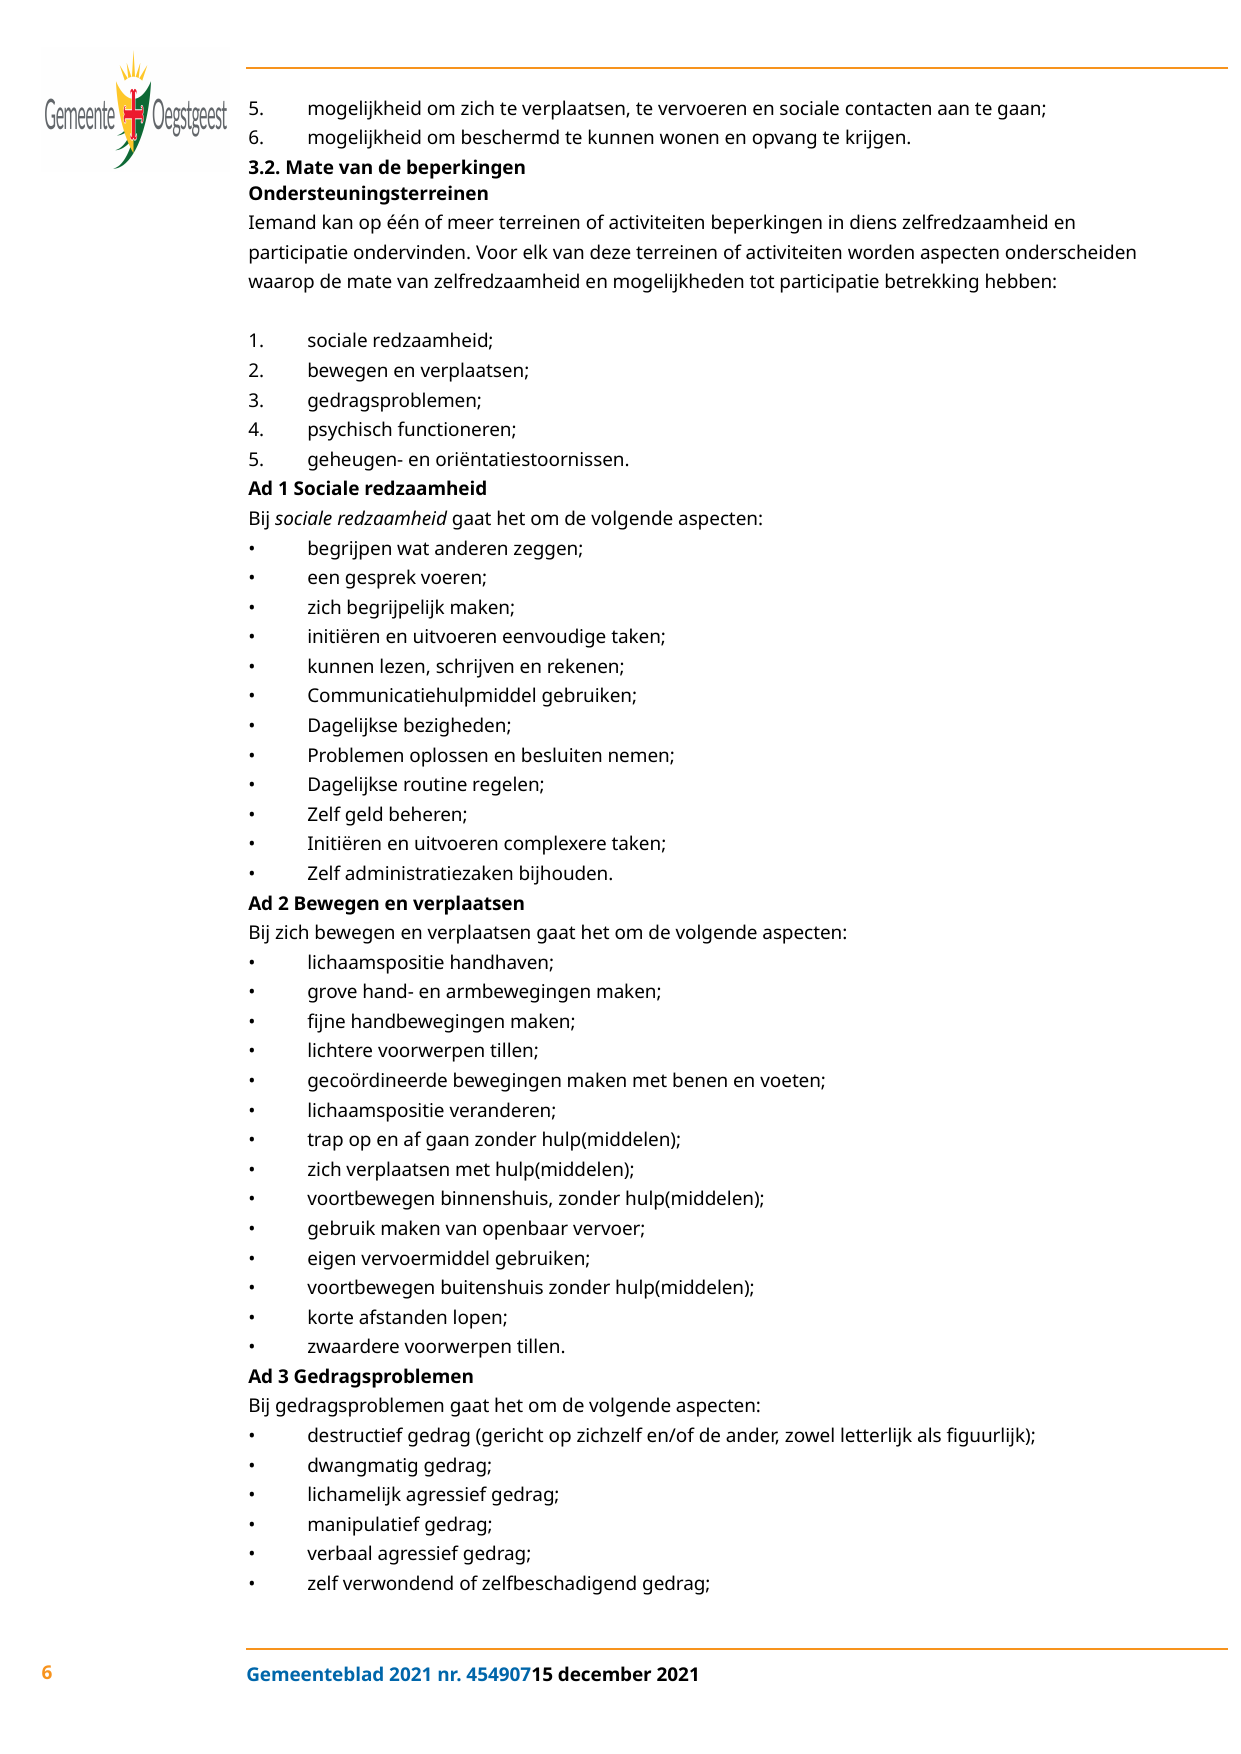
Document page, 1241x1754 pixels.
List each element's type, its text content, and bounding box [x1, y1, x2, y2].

list Problemen oplossen en besluiten nemen; [248, 742, 1152, 767]
list Zelf administratiezaken bijhouden. [248, 860, 1152, 886]
text Bij sociale redzaamheid gaat het om de volgende aspecten: [248, 505, 1152, 531]
list fijne handbewegingen maken; [248, 1008, 1152, 1034]
list grove hand- en armbewegingen maken; [248, 978, 1152, 1004]
list geheugen- en oriëntatiestoornissen. [248, 446, 1152, 472]
list begrijpen wat anderen zeggen; [248, 535, 1152, 560]
list Dagelijkse bezigheden; [248, 712, 1152, 738]
list psychisch functioneren; [248, 416, 1152, 442]
text Ad 3 Gedragsproblemen [248, 1363, 1152, 1389]
list destructief gedrag (gericht op zichzelf en/of de ander, zowel letterlijk als figuurlijk); [248, 1422, 1152, 1448]
list lichamelijk agressief gedrag; [248, 1481, 1152, 1507]
list korte afstanden lopen; [248, 1304, 1152, 1329]
list lichaamspositie veranderen; [248, 1097, 1152, 1122]
text Iemand kan op één of meer terreinen of activiteiten beperkingen in diens zelfredzaamheid en participatie ondervinden. Voor elk van deze terreinen of activiteiten worden aspecten onderscheiden waarop de mate van zelfredzaamheid en mogelijkheden tot participatie betrekking hebben: [248, 209, 1152, 294]
list Initiëren en uitvoeren complexere taken; [248, 831, 1152, 856]
list mogelijkheid om beschermd te kunnen wonen en opvang te krijgen. [248, 124, 1152, 150]
list verbaal agressief gedrag; [248, 1541, 1152, 1566]
list voortbewegen binnenshuis, zonder hulp(middelen); [248, 1186, 1152, 1211]
list Communicatiehulpmiddel gebruiken; [248, 683, 1152, 708]
text Ad 1 Sociale redzaamheid [248, 476, 1152, 501]
list zich begrijpelijk maken; [248, 594, 1152, 619]
list bewegen en verplaatsen; [248, 357, 1152, 383]
list Zelf geld beheren; [248, 801, 1152, 827]
list gebruik maken van openbaar vervoer; [248, 1215, 1152, 1241]
list gecoördineerde bewegingen maken met benen en voeten; [248, 1067, 1152, 1093]
list sociale redzaamheid; [248, 328, 1152, 353]
text Bij zich bewegen en verplaatsen gaat het om de volgende aspecten: [248, 919, 1152, 945]
list trap op en af gaan zonder hulp(middelen); [248, 1126, 1152, 1152]
text Bij gedragsproblemen gaat het om de volgende aspecten: [248, 1393, 1152, 1418]
text Ondersteuningsterreinen [248, 180, 1152, 205]
text 3.2. Mate van de beperkingen [248, 154, 1152, 180]
list manipulatief gedrag; [248, 1511, 1152, 1537]
list zelf verwondend of zelfbeschadigend gedrag; [248, 1570, 1152, 1596]
list gedragsproblemen; [248, 387, 1152, 412]
list dwangmatig gedrag; [248, 1452, 1152, 1477]
list zich verplaatsen met hulp(middelen); [248, 1156, 1152, 1182]
list lichtere voorwerpen tillen; [248, 1038, 1152, 1063]
list zwaardere voorwerpen tillen. [248, 1333, 1152, 1359]
list eigen vervoermiddel gebruiken; [248, 1245, 1152, 1270]
list Dagelijkse routine regelen; [248, 771, 1152, 797]
text Ad 2 Bewegen en verplaatsen [248, 890, 1152, 915]
list voortbewegen buitenshuis zonder hulp(middelen); [248, 1274, 1152, 1300]
list initiëren en uitvoeren eenvoudige taken; [248, 623, 1152, 649]
list lichaamspositie handhaven; [248, 949, 1152, 974]
list kunnen lezen, schrijven en rekenen; [248, 653, 1152, 679]
list mogelijkheid om zich te verplaatsen, te vervoeren en sociale contacten aan te gaan; [248, 95, 1152, 121]
list een gesprek voeren; [248, 564, 1152, 590]
picture [41, 47, 231, 172]
